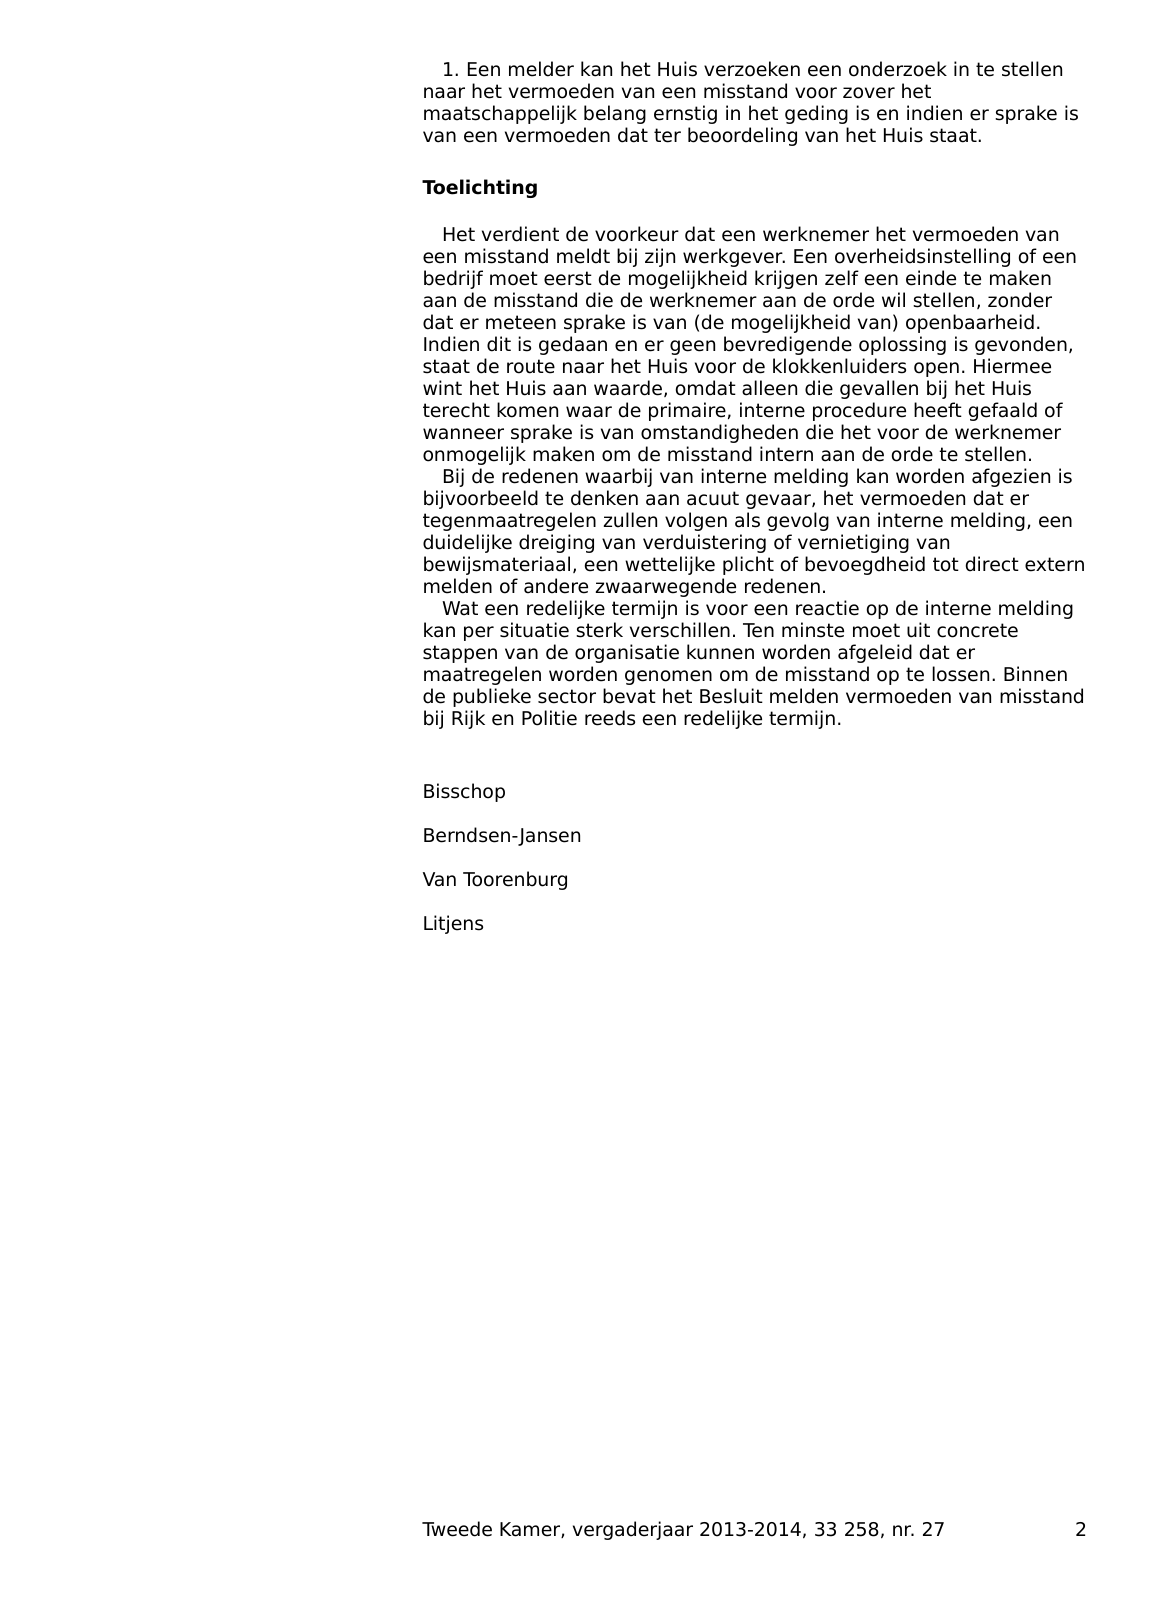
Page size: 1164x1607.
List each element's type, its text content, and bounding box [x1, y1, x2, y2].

text Het verdient de voorkeur dat een werknemer het vermoeden van een misstand meldt bij zijn werkgever. Een overheidsinstelling of een bedrijf moet eerst de mogelijkheid krijgen zelf een einde te maken aan de misstand die de werknemer aan de orde wil stellen, zonder dat er meteen sprake is van (de mogelijkheid van) openbaarheid. Indien dit is gedaan en er geen bevredigende oplossing is gevonden, staat de route naar het Huis voor de klokkenluiders open. Hiermee wint het Huis aan waarde, omdat alleen die gevallen bij het Huis terecht komen waar de primaire, interne procedure heeft gefaald of wanneer sprake is van omstandigheden die het voor de werknemer onmogelijk maken om de misstand intern aan de orde te stellen. [422, 224, 1087, 466]
text 1. Een melder kan het Huis verzoeken een onderzoek in te stellen naar het vermoeden van een misstand voor zover het maatschappelijk belang ernstig in het geding is en indien er sprake is van een vermoeden dat ter beoordeling van het Huis staat. [422, 59, 1087, 147]
text Bisschop Berndsen-Jansen Van Toorenburg Litjens [422, 759, 1087, 935]
text Wat een redelijke termijn is voor een reactie op de interne melding kan per situatie sterk verschillen. Ten minste moet uit concrete stappen van de organisatie kunnen worden afgeleid dat er maatregelen worden genomen om de misstand op te lossen. Binnen de publieke sector bevat het Besluit melden vermoeden van misstand bij Rijk en Politie reeds een redelijke termijn. [422, 598, 1087, 729]
text Bij de redenen waarbij van interne melding kan worden afgezien is bijvoorbeeld te denken aan acuut gevaar, het vermoeden dat er tegenmaatregelen zullen volgen als gevolg van interne melding, een duidelijke dreiging van verduistering of vernietiging van bewijsmateriaal, een wettelijke plicht of bevoegdheid tot direct extern melden of andere zwaarwegende redenen. [422, 466, 1087, 598]
subtitle Toelichting [422, 177, 1087, 199]
